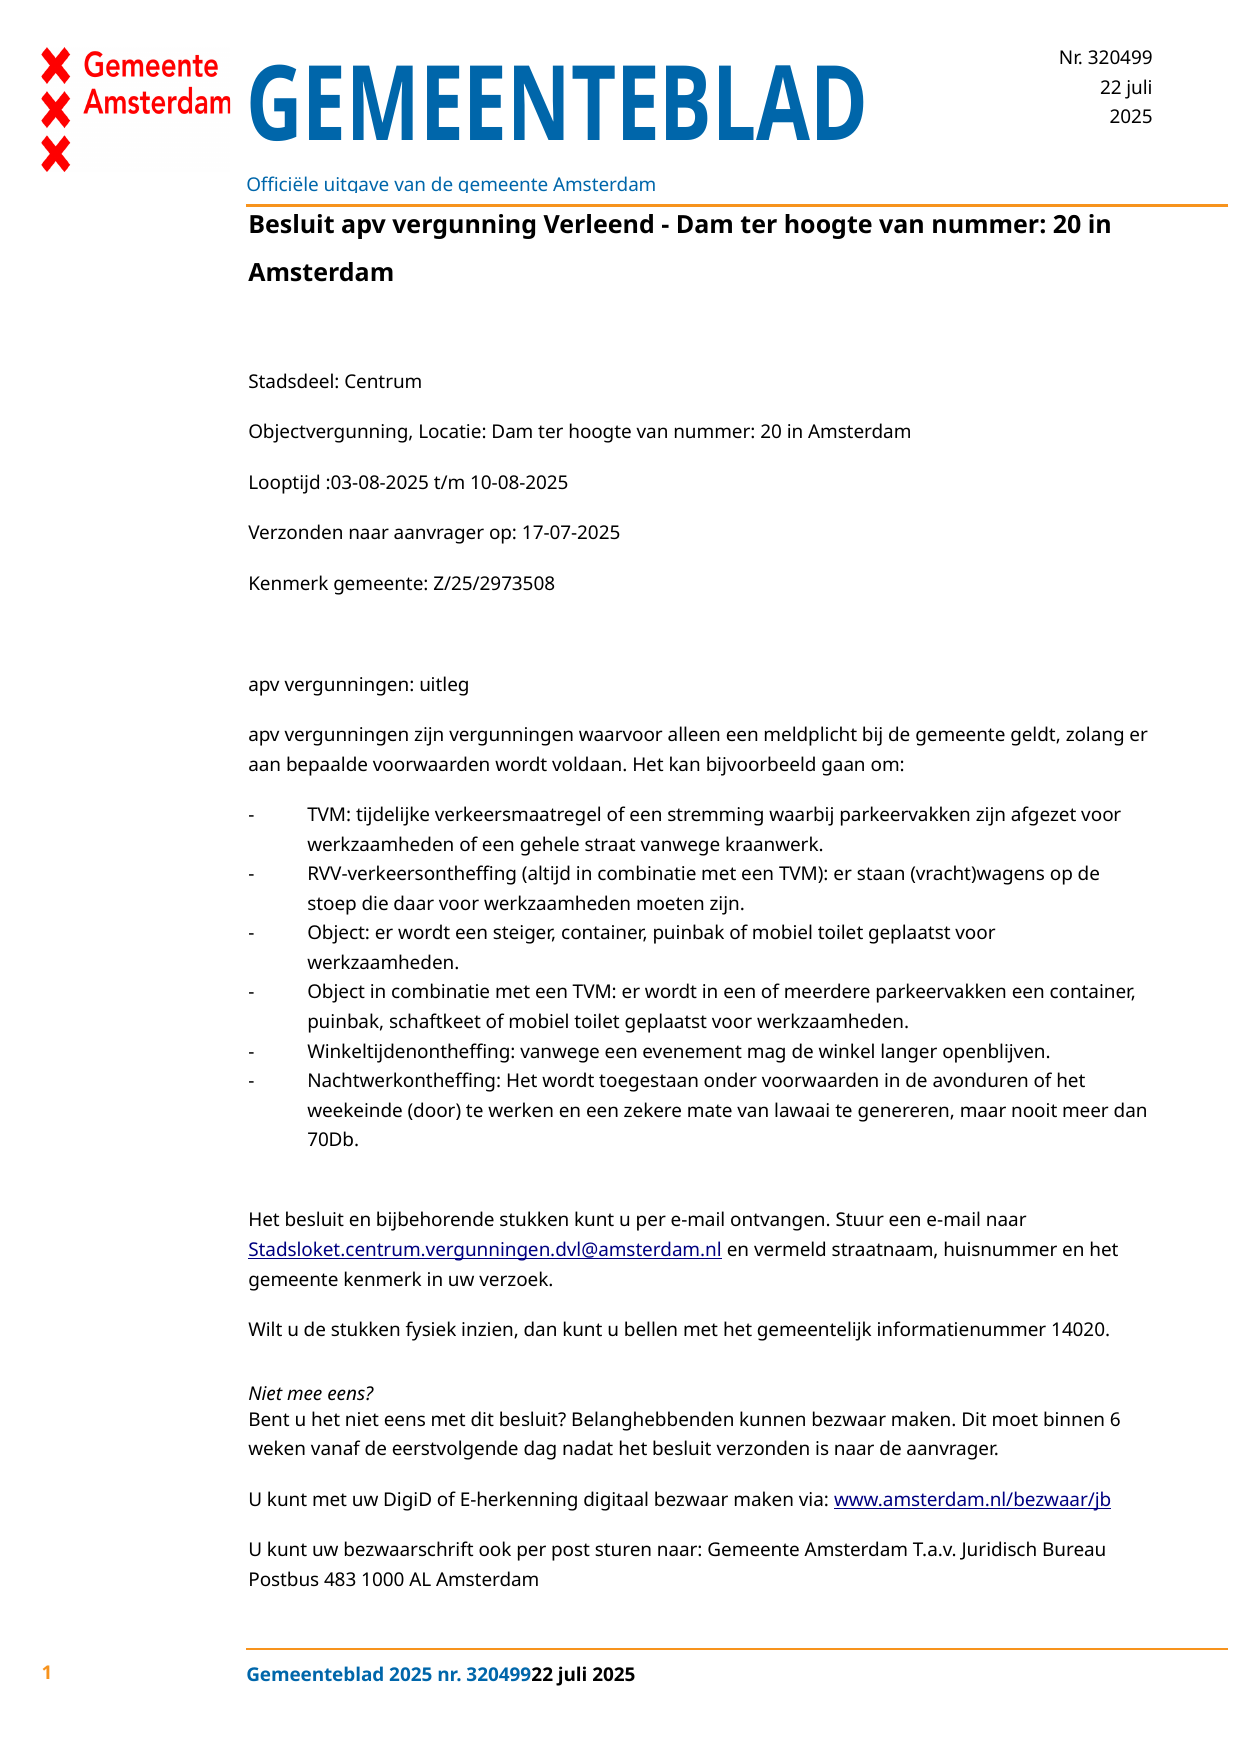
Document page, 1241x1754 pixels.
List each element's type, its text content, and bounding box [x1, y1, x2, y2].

list RVV-verkeersontheffing (altijd in combinatie met een TVM): er staan (vracht)wagens op de stoep die daar voor werkzaamheden moeten zijn. [248, 860, 1152, 916]
list Winkeltijdenontheffing: vanwege een evenement mag de winkel langer openblijven. [248, 1038, 1152, 1064]
list TVM: tijdelijke verkeersmaatregel of een stremming waarbij parkeervakken zijn afgezet voor werkzaamheden of een gehele straat vanwege kraanwerk. [248, 801, 1152, 857]
text Verzonden naar aanvrager op: 17-07-2025 [248, 519, 1152, 545]
text apv vergunningen zijn vergunningen waarvoor alleen een meldplicht bij de gemeente geldt, zolang er aan bepaalde voorwaarden wordt voldaan. Het kan bijvoorbeeld gaan om: [248, 721, 1152, 777]
text Kenmerk gemeente: Z/25/2973508 [248, 570, 1152, 596]
text Het besluit en bijbehorende stukken kunt u per e-mail ontvangen. Stuur een e-mail naar Stadsloket.centrum.vergunningen.dvl@amsterdam.nl en vermeld straatnaam, huisnummer en het gemeente kenmerk in uw verzoek. [248, 1207, 1152, 1292]
text Looptijd :03-08-2025 t/m 10-08-2025 [248, 469, 1152, 495]
text Objectvergunning, Locatie: Dam ter hoogte van nummer: 20 in Amsterdam [248, 419, 1152, 444]
list Object: er wordt een steiger, container, puinbak of mobiel toilet geplaatst voor werkzaamheden. [248, 919, 1152, 975]
list Object in combinatie met een TVM: er wordt in een of meerdere parkeervakken een container, puinbak, schaftkeet of mobiel toilet geplaatst voor werkzaamheden. [248, 979, 1152, 1034]
text U kunt met uw DigiD of E-herkenning digitaal bezwaar maken via: www.amsterdam.nl/bezwaar/jb [248, 1486, 1152, 1512]
list Nachtwerkontheffing: Het wordt toegestaan onder voorwaarden in de avonduren of het weekeinde (door) te werken en een zekere mate van lawaai te genereren, maar nooit meer dan 70Db. [248, 1067, 1152, 1152]
text Wilt u de stukken fysiek inzien, dan kunt u bellen met het gemeentelijk informatienummer 14020. [248, 1316, 1152, 1342]
text Besluit apv vergunning Verleend - Dam ter hoogte van nummer: 20 in Amsterdam [248, 207, 1152, 288]
text U kunt uw bezwaarschrift ook per post sturen naar: Gemeente Amsterdam T.a.v. Juridisch Bureau Postbus 483 1000 AL Amsterdam [248, 1536, 1152, 1592]
text apv vergunningen: uitleg [248, 671, 1152, 697]
text Bent u het niet eens met dit besluit? Belanghebbenden kunnen bezwaar maken. Dit moet binnen 6 weken vanaf de eerstvolgende dag nadat het besluit verzonden is naar de aanvrager. [248, 1406, 1152, 1461]
text Niet mee eens? [248, 1380, 1152, 1406]
text Stadsdeel: Centrum [248, 368, 1152, 394]
picture [41, 47, 231, 172]
